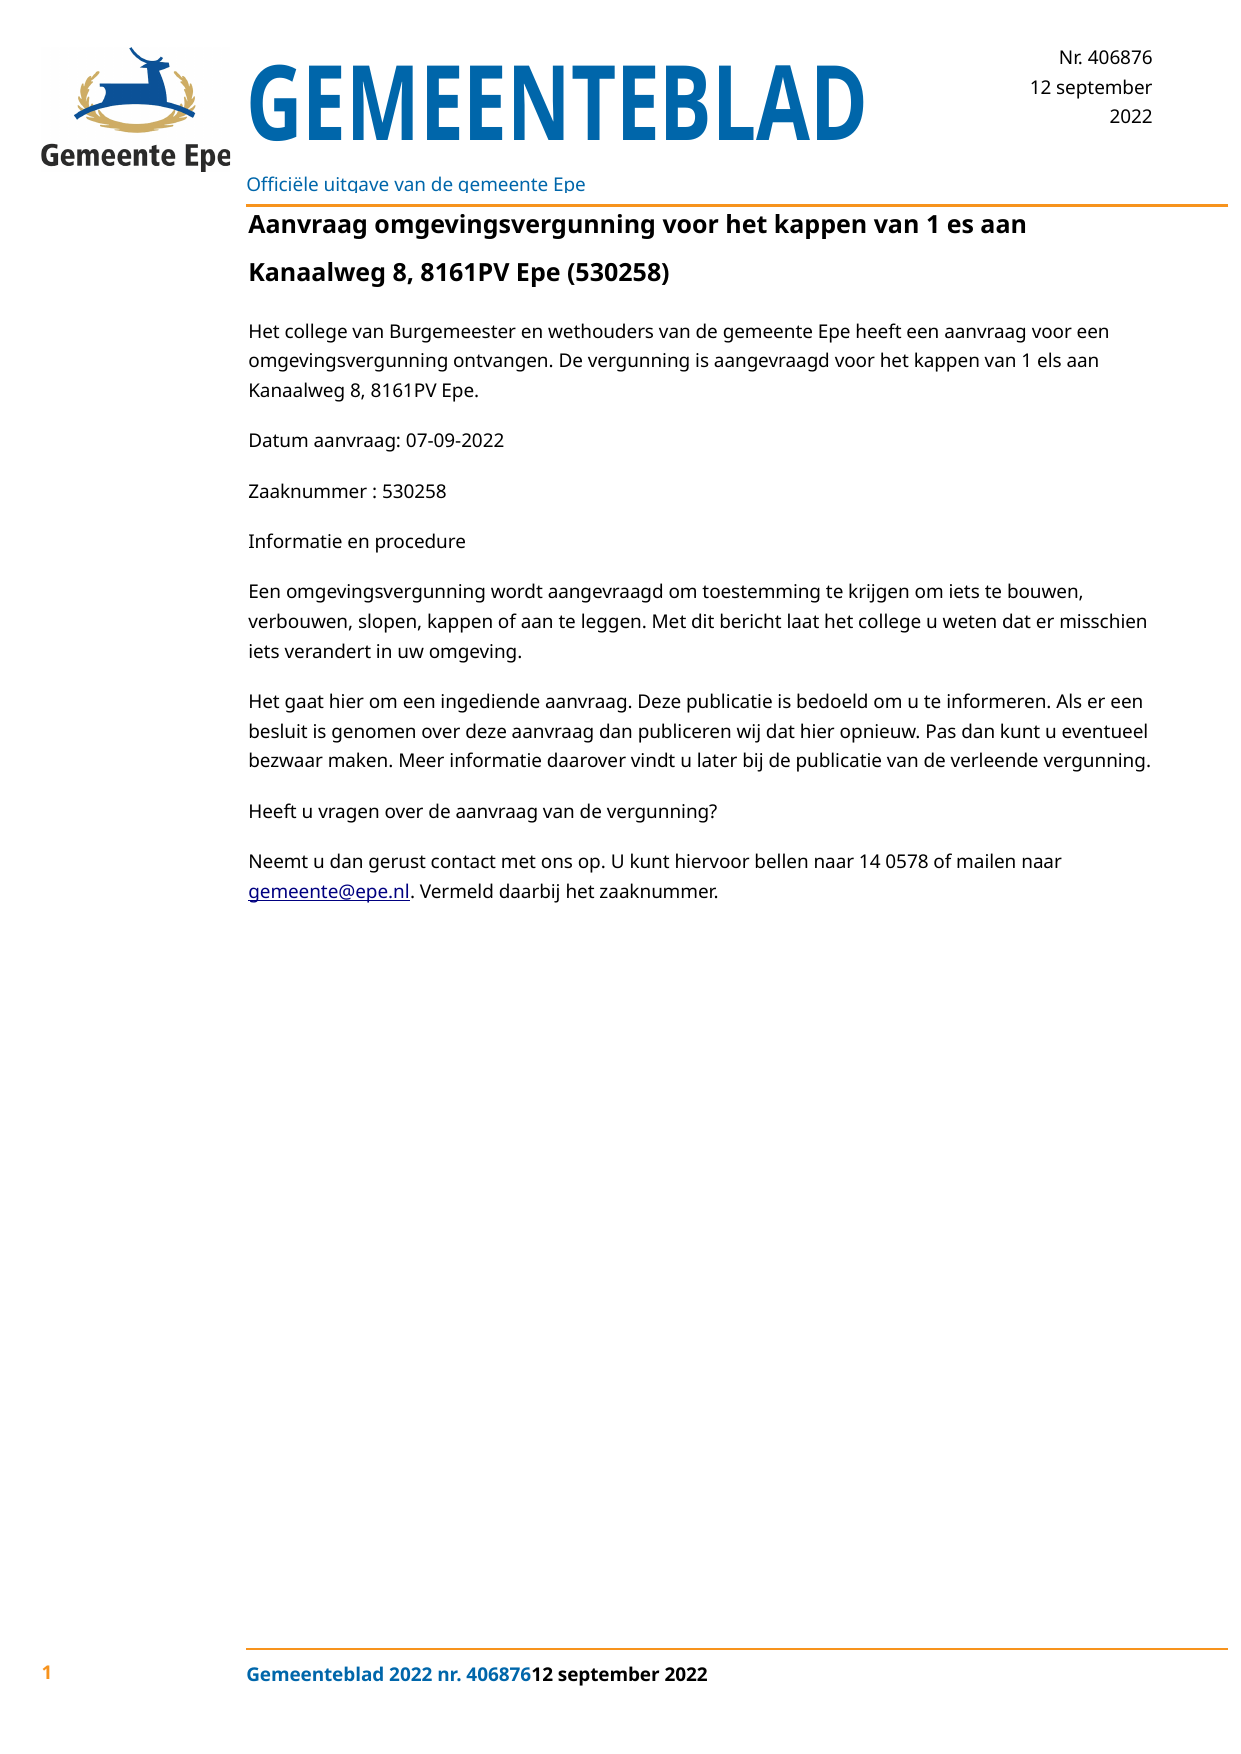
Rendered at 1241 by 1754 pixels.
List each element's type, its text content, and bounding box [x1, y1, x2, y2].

text Datum aanvraag: 07-09-2022 [248, 427, 1152, 453]
text Zaaknummer : 530258 [248, 478, 1152, 504]
text Neemt u dan gerust contact met ons op. U kunt hiervoor bellen naar 14 0578 of mailen naar gemeente@epe.nl. Vermeld daarbij het zaaknummer. [248, 848, 1152, 904]
text Informatie en procedure [248, 528, 1152, 554]
text Een omgevingsvergunning wordt aangevraagd om toestemming te krijgen om iets te bouwen, verbouwen, slopen, kappen of aan te leggen. Met dit bericht laat het college u weten dat er misschien iets verandert in uw omgeving. [248, 579, 1152, 664]
text Aanvraag omgevingsvergunning voor het kappen van 1 es aan Kanaalweg 8, 8161PV Epe (530258) [248, 207, 1152, 288]
text Het college van Burgemeester en wethouders van de gemeente Epe heeft een aanvraag voor een omgevingsvergunning ontvangen. De vergunning is aangevraagd voor het kappen van 1 els aan Kanaalweg 8, 8161PV Epe. [248, 318, 1152, 403]
text Heeft u vragen over de aanvraag van de vergunning? [248, 798, 1152, 824]
picture [41, 47, 231, 172]
text Het gaat hier om een ingediende aanvraag. Deze publicatie is bedoeld om u te informeren. Als er een besluit is genomen over deze aanvraag dan publiceren wij dat hier opnieuw. Pas dan kunt u eventueel bezwaar maken. Meer informatie daarover vindt u later bij de publicatie van de verleende vergunning. [248, 688, 1152, 773]
